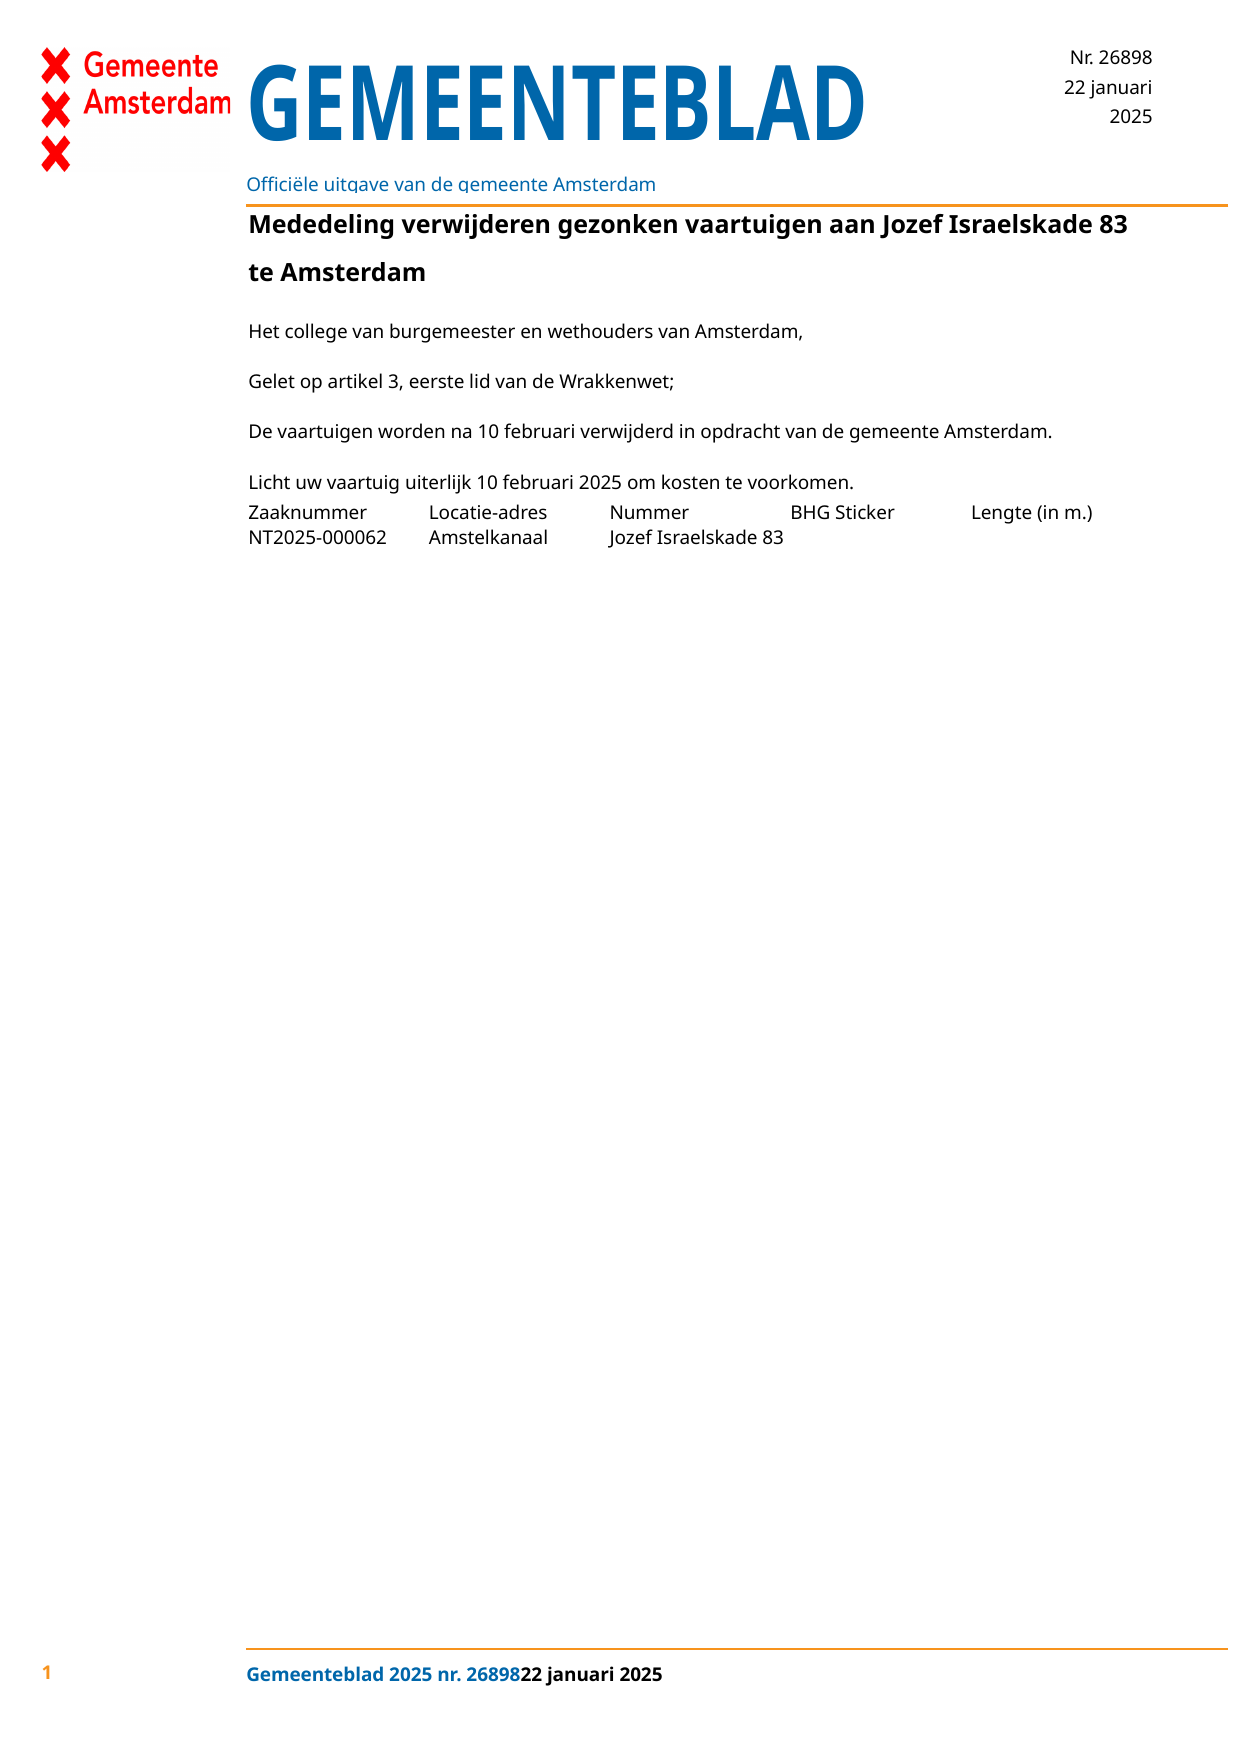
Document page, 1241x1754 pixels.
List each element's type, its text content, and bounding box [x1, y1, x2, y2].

table_header Lengte (in m.) [971, 499, 1152, 524]
table_cell [971, 525, 1152, 550]
picture [41, 47, 231, 172]
table_cell Amstelkanaal [429, 525, 609, 550]
table_header Locatie-adres [429, 499, 609, 524]
text De vaartuigen worden na 10 februari verwijderd in opdracht van de gemeente Amsterdam. [248, 419, 1152, 444]
table_header BHG Sticker [790, 499, 971, 524]
table_cell Jozef Israelskade 83 [609, 525, 790, 550]
table_header Nummer [609, 499, 790, 524]
table_cell [790, 525, 971, 550]
text Mededeling verwijderen gezonken vaartuigen aan Jozef Israelskade 83 te Amsterdam [248, 207, 1152, 288]
text Gelet op artikel 3, eerste lid van de Wrakkenwet; [248, 368, 1152, 394]
table_header Zaaknummer [248, 499, 429, 524]
table_cell NT2025-000062 [248, 525, 429, 550]
text Licht uw vaartuig uiterlijk 10 februari 2025 om kosten te voorkomen. [248, 469, 1152, 495]
text Het college van burgemeester en wethouders van Amsterdam, [248, 318, 1152, 344]
